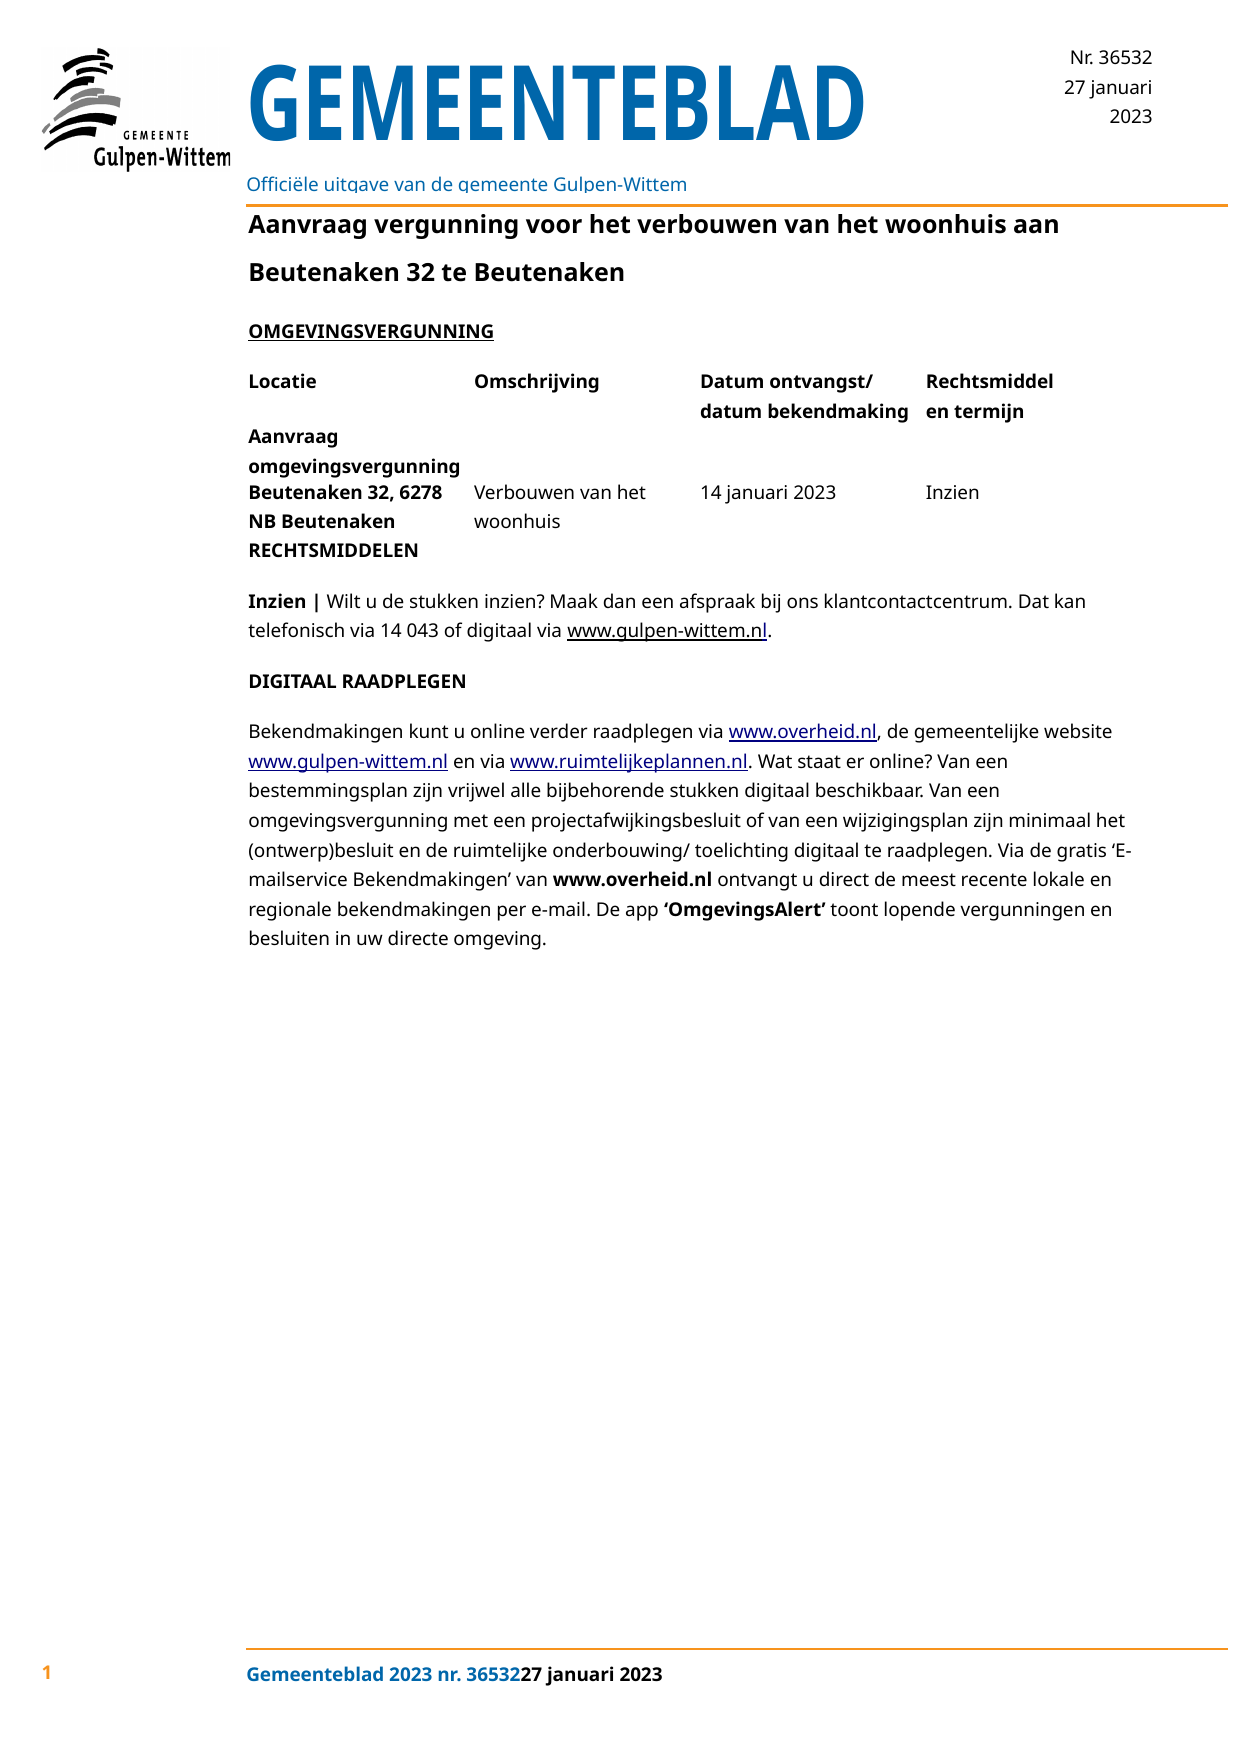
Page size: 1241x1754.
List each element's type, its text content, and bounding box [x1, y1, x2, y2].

table_header Omschrijving [474, 369, 700, 424]
text Aanvraag vergunning voor het verbouwen van het woonhuis aan Beutenaken 32 te Beutenaken [248, 207, 1152, 288]
table_cell Verbouwen van het woonhuis [474, 479, 700, 534]
text DIGITAAL RAADPLEGEN [248, 668, 1152, 694]
table_header Rechtsmiddel en termijn [926, 369, 1152, 424]
text Inzien | Wilt u de stukken inzien? Maak dan een afspraak bij ons klantcontactcentrum. Dat kan telefonisch via 14 043 of digitaal via www.gulpen-wittem.nl. [248, 588, 1152, 643]
table_cell [926, 424, 1152, 479]
table_header Datum ontvangst/ datum bekendmaking [700, 369, 926, 424]
table_cell 14 januari 2023 [700, 479, 926, 534]
text RECHTSMIDDELEN [248, 538, 1152, 563]
picture [41, 47, 231, 172]
table_cell [700, 424, 926, 479]
text Bekendmakingen kunt u online verder raadplegen via www.overheid.nl, de gemeentelijke website www.gulpen-wittem.nl en via www.ruimtelijkeplannen.nl. Wat staat er online? Van een bestemmingsplan zijn vrijwel alle bijbehorende stukken digitaal beschikbaar. Van een omgevingsvergunning met een projectafwijkingsbesluit of van een wijzigingsplan zijn minimaal het (ontwerp)besluit en de ruimtelijke onderbouwing/ toelichting digitaal te raadplegen. Via de gratis ‘E-mailservice Bekendmakingen’ van www.overheid.nl ontvangt u direct de meest recente lokale en regionale bekendmakingen per e-mail. De app ‘OmgevingsAlert’ toont lopende vergunningen en besluiten in uw directe omgeving. [248, 718, 1152, 951]
table_cell Inzien [926, 479, 1152, 534]
table_header Locatie [248, 369, 474, 424]
table_cell [474, 424, 700, 479]
text OMGEVINGSVERGUNNING [248, 318, 1152, 344]
table_cell Aanvraag omgevingsvergunning [248, 424, 474, 479]
table_cell Beutenaken 32, 6278 NB Beutenaken [248, 479, 474, 534]
